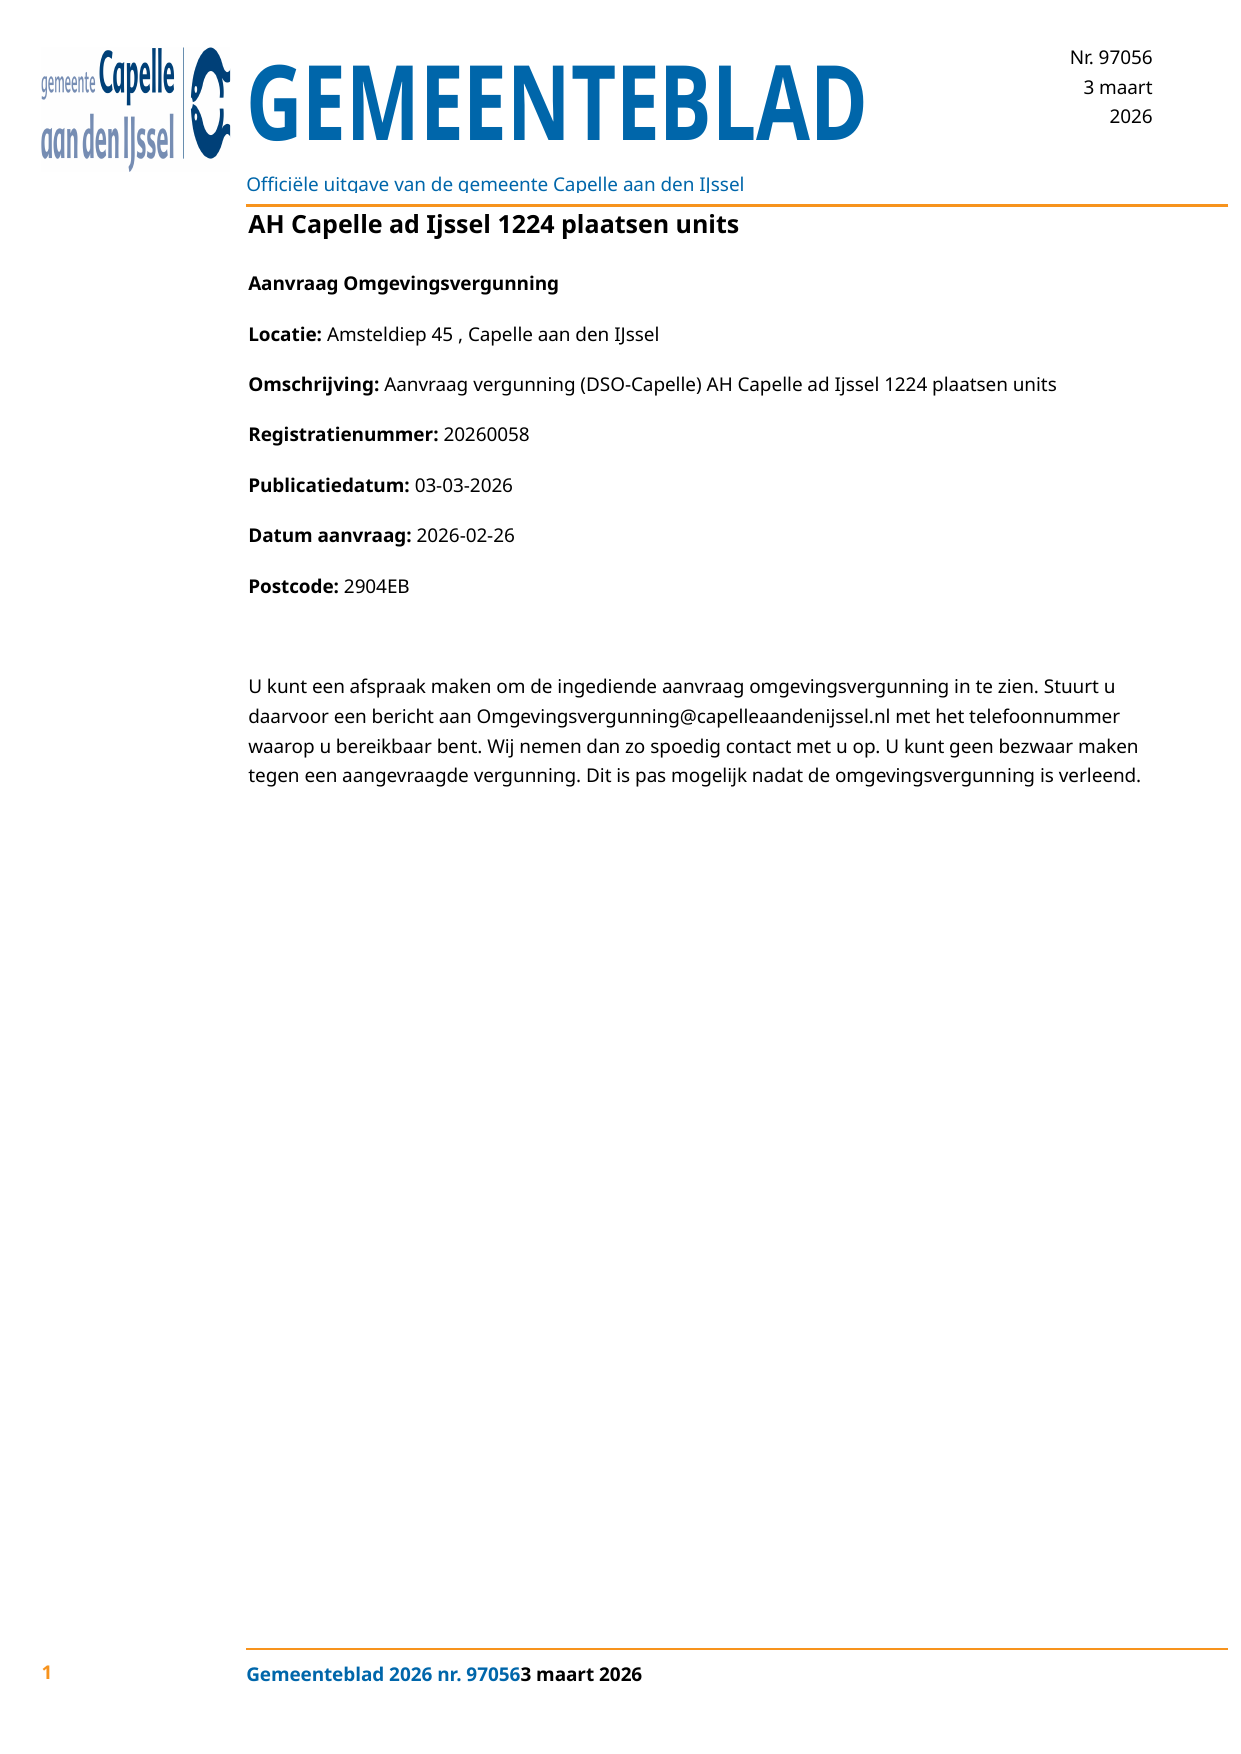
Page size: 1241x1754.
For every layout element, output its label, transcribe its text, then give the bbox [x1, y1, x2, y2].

text Publicatiedatum: 03-03-2026 [248, 472, 1152, 498]
text Datum aanvraag: 2026-02-26 [248, 522, 1152, 548]
text U kunt een afspraak maken om de ingediende aanvraag omgevingsvergunning in te zien. Stuurt u daarvoor een bericht aan Omgevingsvergunning@capelleaandenijssel.nl met het telefoonnummer waarop u bereikbaar bent. Wij nemen dan zo spoedig contact met u op. U kunt geen bezwaar maken tegen een aangevraagde vergunning. Dit is pas mogelijk nadat de omgevingsvergunning is verleend. [248, 674, 1152, 788]
text AH Capelle ad Ijssel 1224 plaatsen units [248, 207, 1152, 241]
picture [41, 47, 231, 172]
text Postcode: 2904EB [248, 573, 1152, 598]
text Omschrijving: Aanvraag vergunning (DSO-Capelle) AH Capelle ad Ijssel 1224 plaatsen units [248, 371, 1152, 397]
text Registratienummer: 20260058 [248, 422, 1152, 447]
text Aanvraag Omgevingsvergunning [248, 270, 1152, 296]
text Locatie: Amsteldiep 45 , Capelle aan den IJssel [248, 321, 1152, 346]
